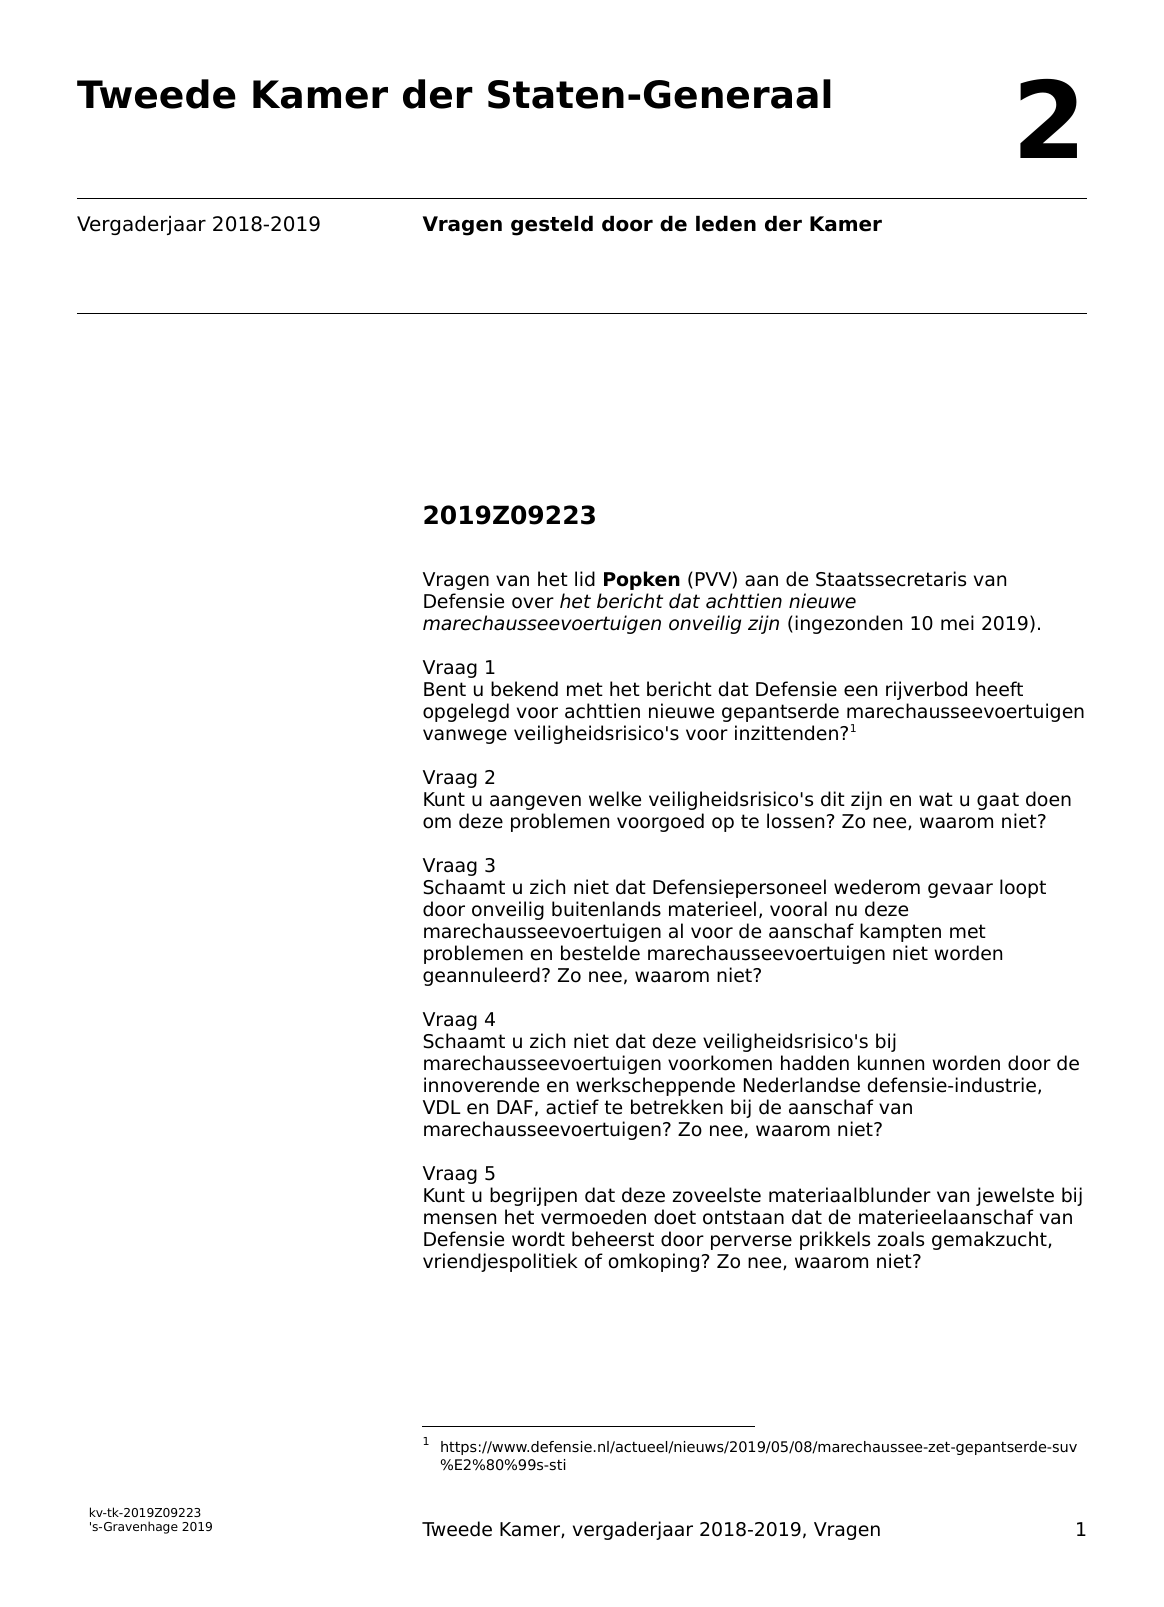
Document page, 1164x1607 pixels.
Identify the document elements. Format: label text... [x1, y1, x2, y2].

text Kunt u aangeven welke veiligheidsrisico's dit zijn en wat u gaat doen om deze problemen voorgoed op te lossen? Zo nee, waarom niet? [422, 789, 1087, 833]
text Vraag 2 [422, 767, 1087, 789]
text Bent u bekend met het bericht dat Defensie een rijverbod heeft opgelegd voor achttien nieuwe gepantserde marechausseevoertuigen vanwege veiligheidsrisico's voor inzittenden? [422, 679, 1087, 745]
text https://www.defensie.nl/actueel/nieuws/2019/05/08/marechaussee-zet-gepantserde-suv%E2%80%99s-sti [422, 1435, 1087, 1474]
text Schaamt u zich niet dat Defensiepersoneel wederom gevaar loopt door onveilig buitenlands materieel, vooral nu deze marechausseevoertuigen al voor de aanschaf kampten met problemen en bestelde marechausseevoertuigen niet worden geannuleerd? Zo nee, waarom niet? [422, 877, 1087, 987]
table_header 2 [886, 59, 1087, 198]
table_cell Vergaderjaar 2018-2019 [77, 199, 422, 313]
text Vraag 3 [422, 855, 1087, 877]
text Kunt u begrijpen dat deze zoveelste materiaalblunder van jewelste bij mensen het vermoeden doet ontstaan dat de materieelaanschaf van Defensie wordt beheerst door perverse prikkels zoals gemakzucht, vriendjespolitiek of omkoping? Zo nee, waarom niet? [422, 1185, 1087, 1273]
text 's-Gravenhage 2019 [88, 1520, 323, 1534]
text Vraag 5 [422, 1163, 1087, 1185]
text Schaamt u zich niet dat deze veiligheidsrisico's bij marechausseevoertuigen voorkomen hadden kunnen worden door de innoverende en werkscheppende Nederlandse defensie-industrie, VDL en DAF, actief te betrekken bij de aanschaf van marechausseevoertuigen? Zo nee, waarom niet? [422, 1031, 1087, 1141]
text Vraag 4 [422, 1009, 1087, 1031]
text kv-tk-2019Z09223 [88, 1506, 323, 1520]
table_header Tweede Kamer der Staten-Generaal [77, 59, 886, 198]
text 2019Z09223 [422, 501, 1087, 531]
text Vragen van het lid Popken (PVV) aan de Staatssecretaris van Defensie over het bericht dat achttien nieuwe marechausseevoertuigen onveilig zijn (ingezonden 10 mei 2019). [422, 569, 1087, 635]
table_cell Vragen gesteld door de leden der Kamer [422, 199, 1087, 313]
text Vraag 1 [422, 657, 1087, 679]
